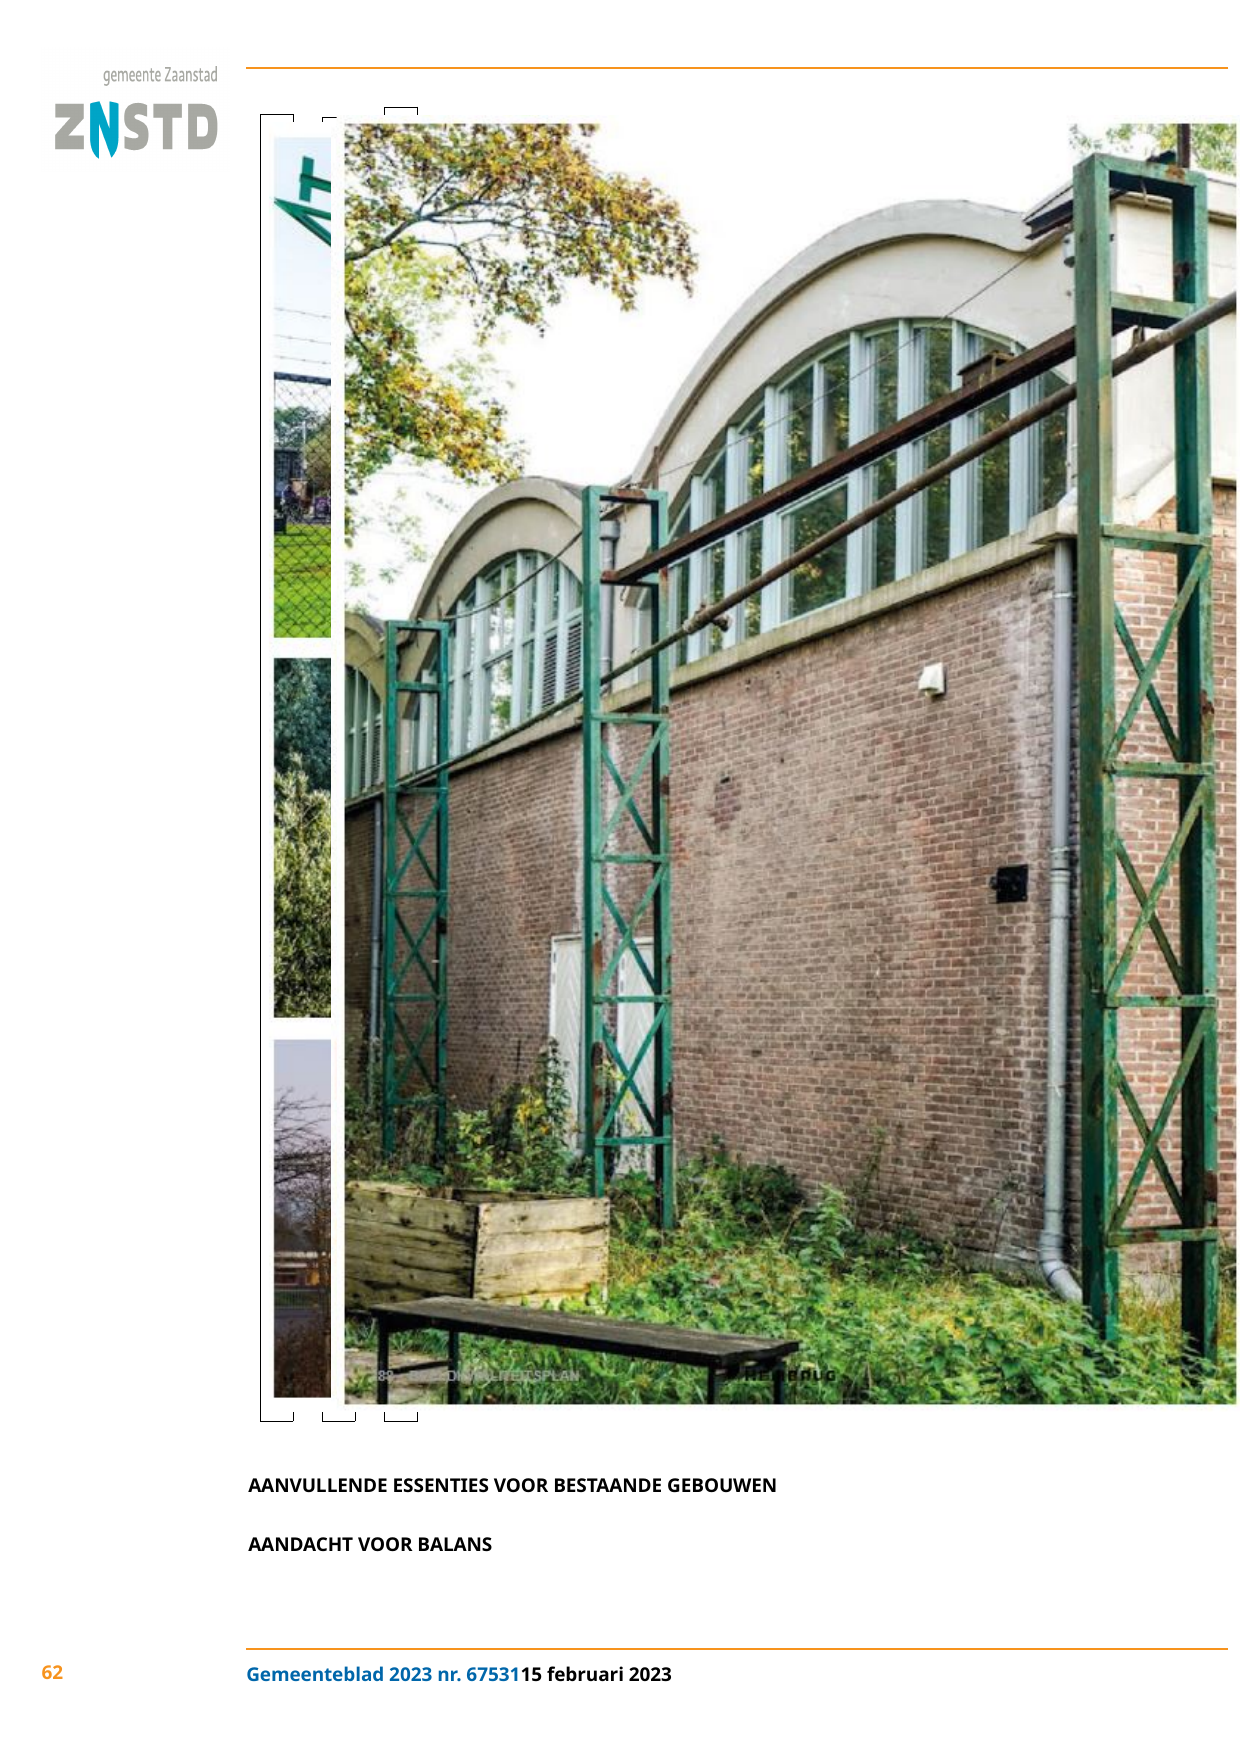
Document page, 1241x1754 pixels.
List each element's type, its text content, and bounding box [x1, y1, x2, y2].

text AANDACHT VOOR BALANS [248, 1531, 1152, 1557]
picture [41, 47, 231, 172]
text AANVULLENDE ESSENTIES VOOR BESTAANDE GEBOUWEN [248, 1472, 1152, 1497]
picture [268, 115, 1240, 1412]
